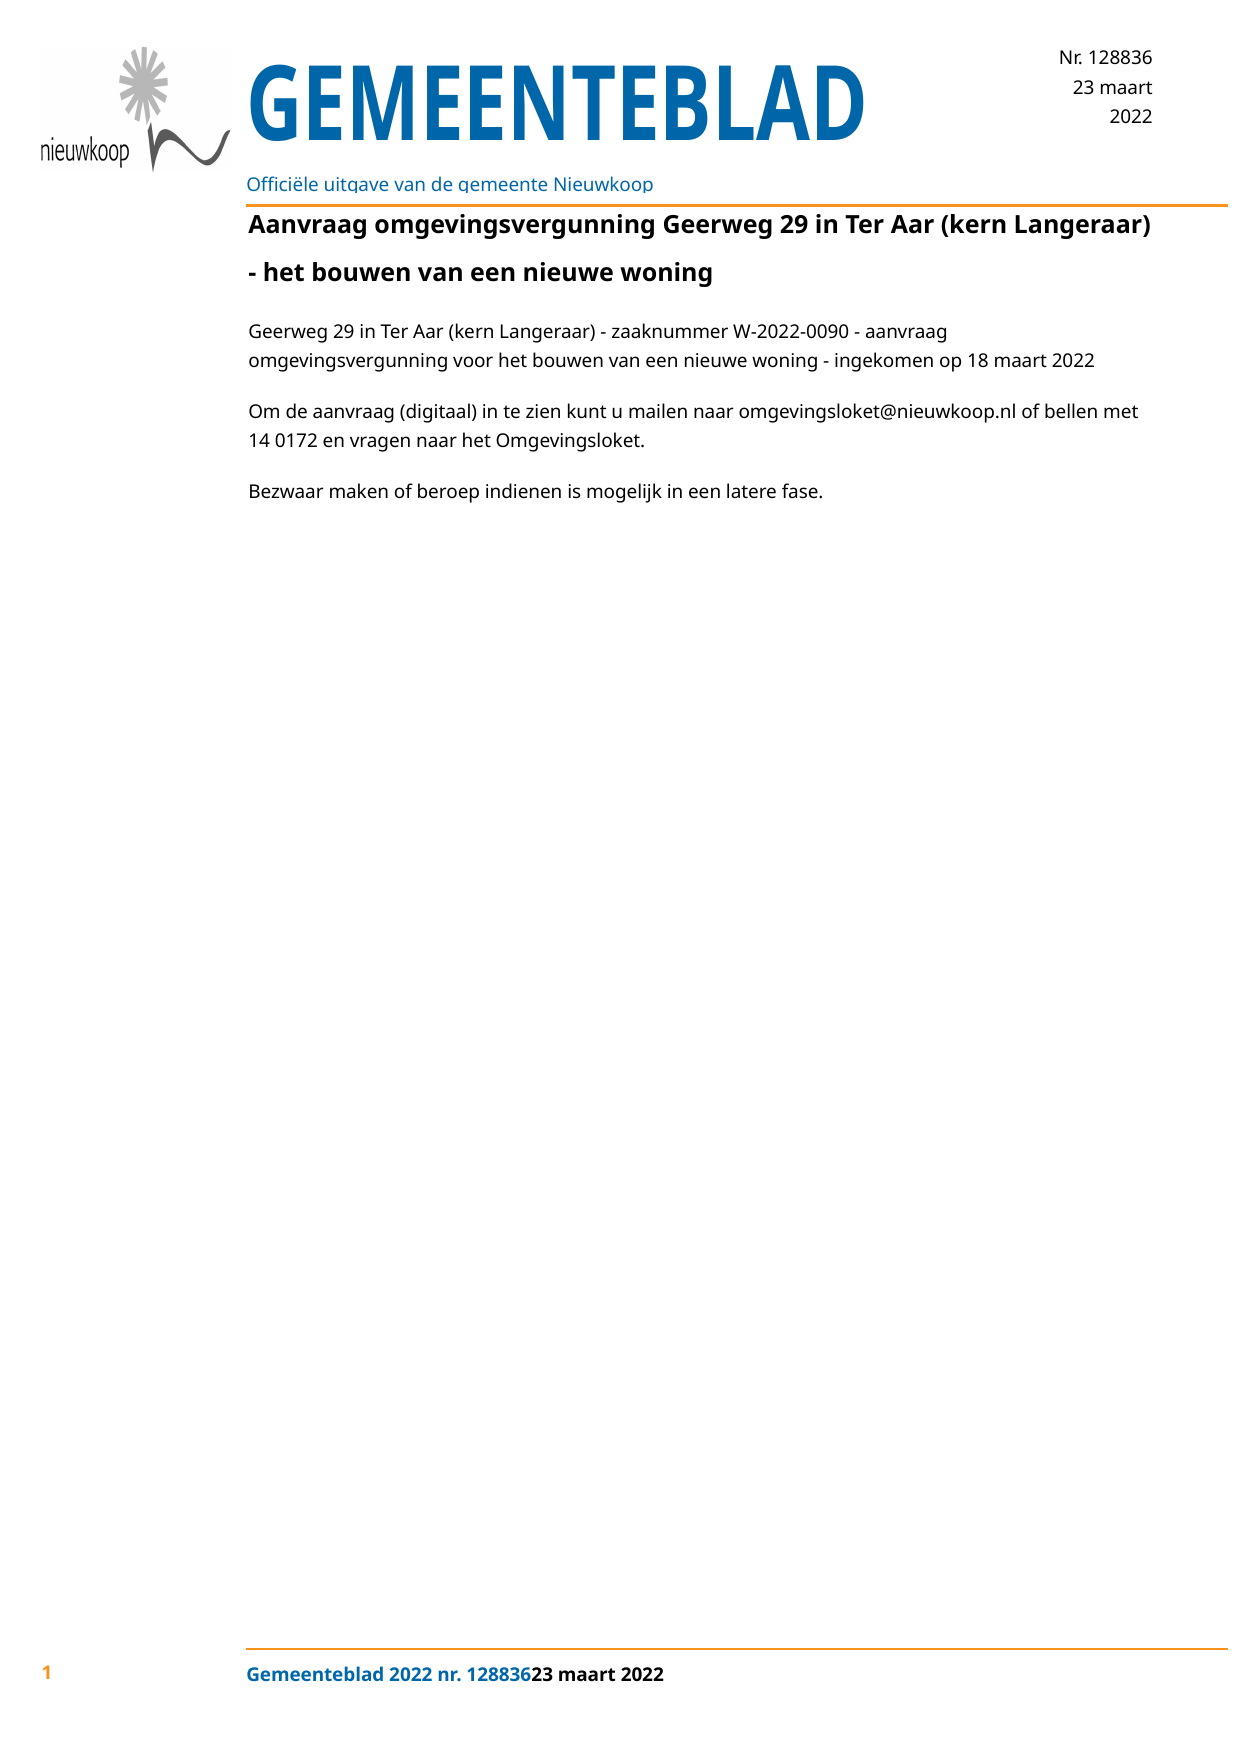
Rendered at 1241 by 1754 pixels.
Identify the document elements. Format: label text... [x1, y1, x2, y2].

text Om de aanvraag (digitaal) in te zien kunt u mailen naar omgevingsloket@nieuwkoop.nl of bellen met 14 0172 en vragen naar het Omgevingsloket. [248, 398, 1152, 453]
text Geerweg 29 in Ter Aar (kern Langeraar) - zaaknummer W-2022-0090 - aanvraag omgevingsvergunning voor het bouwen van een nieuwe woning - ingekomen op 18 maart 2022 [248, 318, 1152, 373]
text Aanvraag omgevingsvergunning Geerweg 29 in Ter Aar (kern Langeraar) - het bouwen van een nieuwe woning [248, 207, 1152, 288]
text Bezwaar maken of beroep indienen is mogelijk in een latere fase. [248, 478, 1152, 504]
picture [41, 47, 231, 172]
